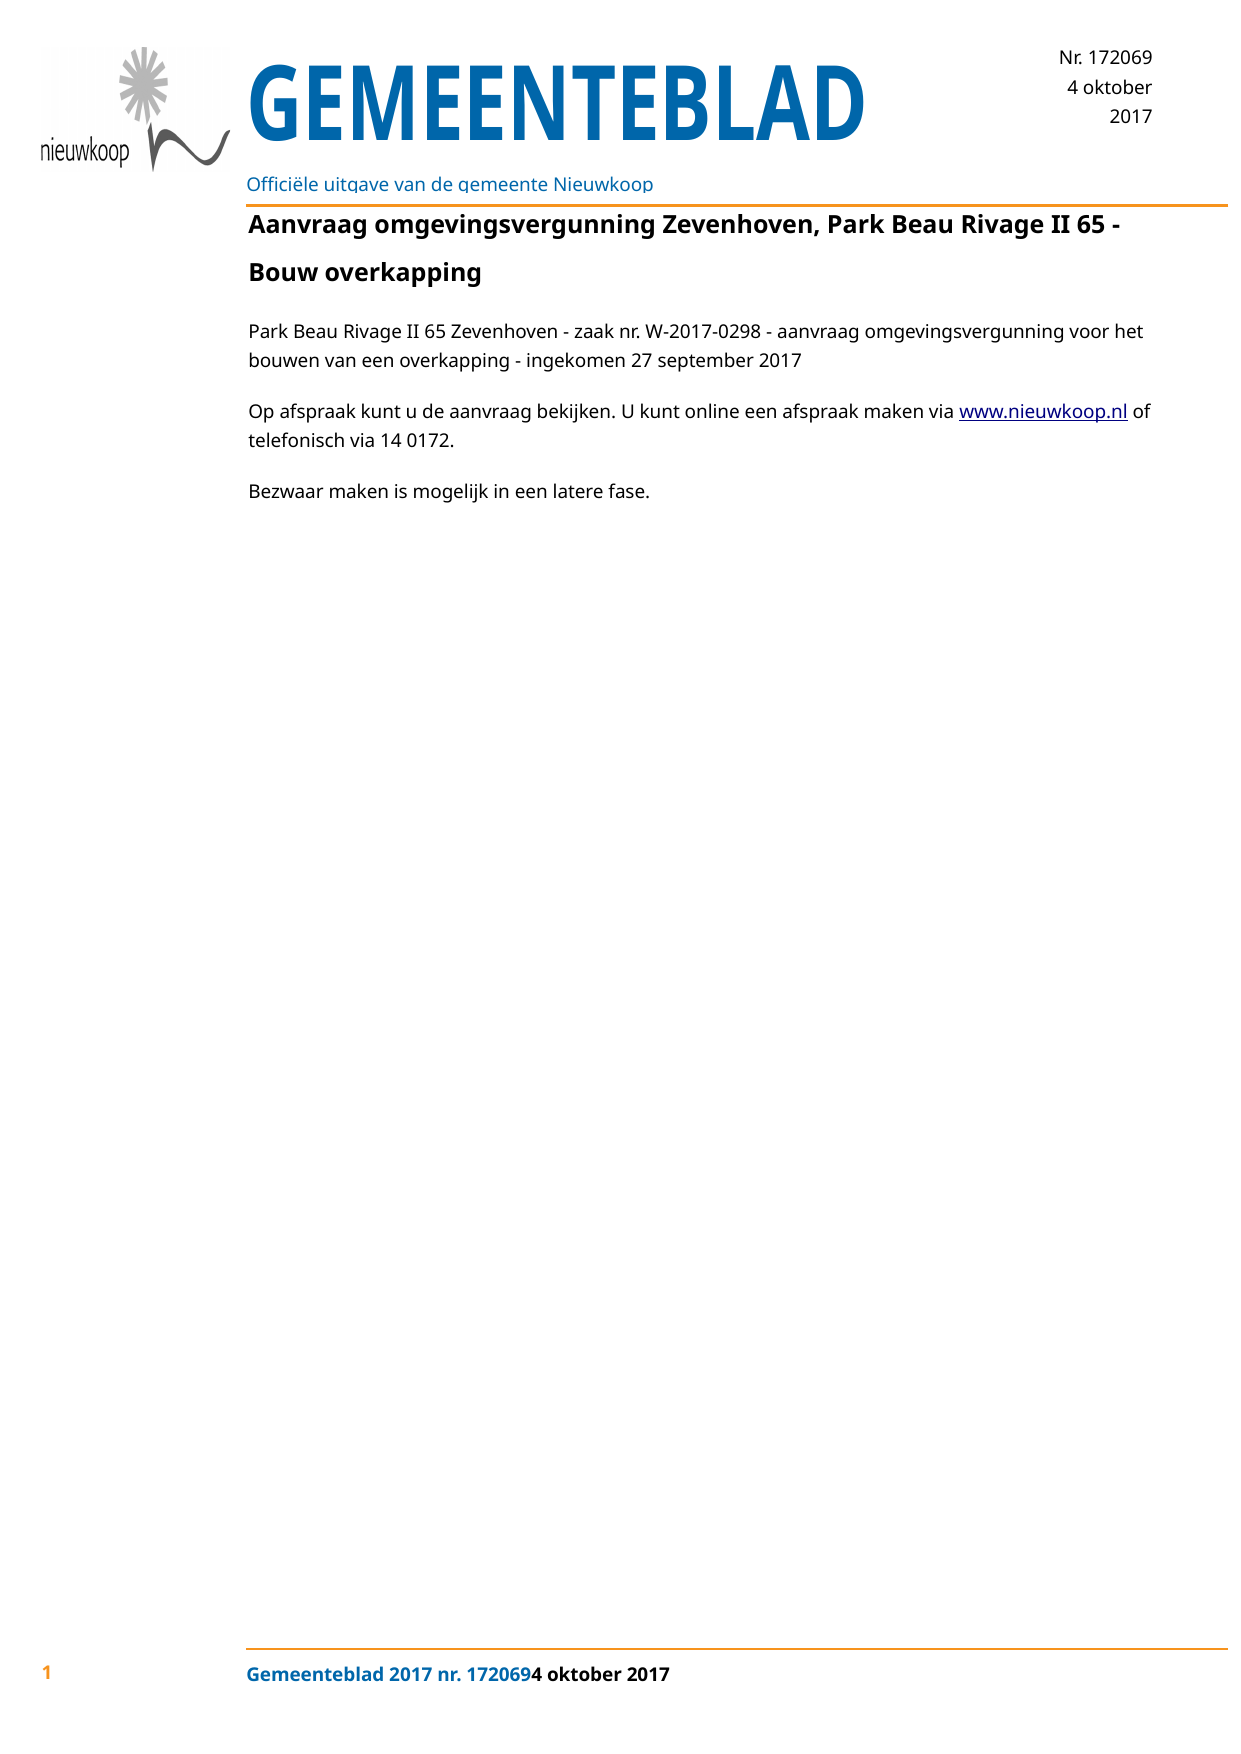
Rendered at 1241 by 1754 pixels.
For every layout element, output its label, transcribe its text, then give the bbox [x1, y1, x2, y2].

text Bezwaar maken is mogelijk in een latere fase. [248, 478, 1152, 504]
text Aanvraag omgevingsvergunning Zevenhoven, Park Beau Rivage II 65 - Bouw overkapping [248, 207, 1152, 288]
picture [41, 47, 231, 172]
text Op afspraak kunt u de aanvraag bekijken. U kunt online een afspraak maken via www.nieuwkoop.nl of telefonisch via 14 0172. [248, 398, 1152, 453]
text Park Beau Rivage II 65 Zevenhoven - zaak nr. W-2017-0298 - aanvraag omgevingsvergunning voor het bouwen van een overkapping - ingekomen 27 september 2017 [248, 318, 1152, 373]
